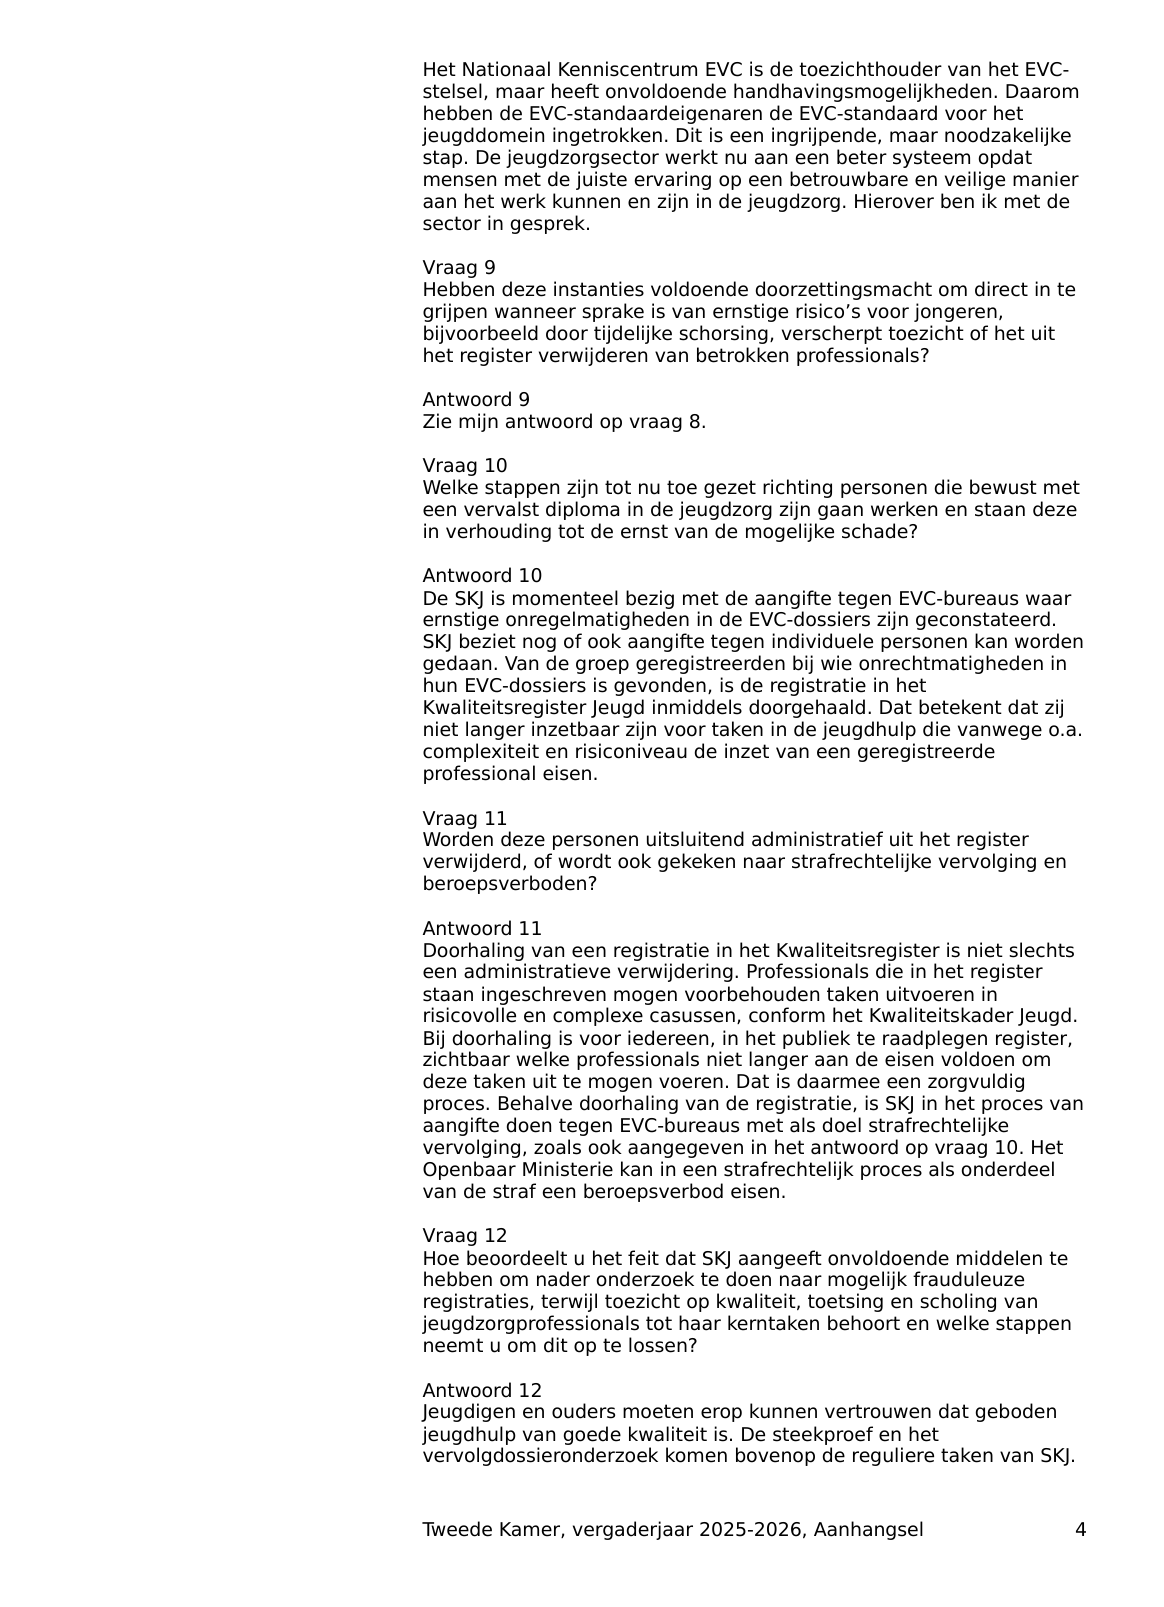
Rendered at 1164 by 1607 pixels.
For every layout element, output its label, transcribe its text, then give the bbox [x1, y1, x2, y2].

text Het Nationaal Kenniscentrum EVC is de toezichthouder van het EVC-stelsel, maar heeft onvoldoende handhavingsmogelijkheden. Daarom hebben de EVC-standaardeigenaren de EVC-standaard voor het jeugddomein ingetrokken. Dit is een ingrijpende, maar noodzakelijke stap. De jeugdzorgsector werkt nu aan een beter systeem opdat mensen met de juiste ervaring op een betrouwbare en veilige manier aan het werk kunnen en zijn in de jeugdzorg. Hierover ben ik met de sector in gesprek. [422, 59, 1087, 235]
text Jeugdigen en ouders moeten erop kunnen vertrouwen dat geboden jeugdhulp van goede kwaliteit is. De steekproef en het vervolgdossieronderzoek komen bovenop de reguliere taken van SKJ. [422, 1401, 1087, 1467]
text Vraag 9 [422, 257, 1087, 279]
text Vraag 11 [422, 807, 1087, 829]
text Antwoord 12 [422, 1379, 1087, 1401]
text Welke stappen zijn tot nu toe gezet richting personen die bewust met een vervalst diploma in de jeugdzorg zijn gaan werken en staan deze in verhouding tot de ernst van de mogelijke schade? [422, 477, 1087, 543]
text Vraag 12 [422, 1225, 1087, 1247]
text Hoe beoordeelt u het feit dat SKJ aangeeft onvoldoende middelen te hebben om nader onderzoek te doen naar mogelijk frauduleuze registraties, terwijl toezicht op kwaliteit, toetsing en scholing van jeugdzorgprofessionals tot haar kerntaken behoort en welke stappen neemt u om dit op te lossen? [422, 1247, 1087, 1357]
text Doorhaling van een registratie in het Kwaliteitsregister is niet slechts een administratieve verwijdering. Professionals die in het register staan ingeschreven mogen voorbehouden taken uitvoeren in risicovolle en complexe casussen, conform het Kwaliteitskader Jeugd. Bij doorhaling is voor iedereen, in het publiek te raadplegen register, zichtbaar welke professionals niet langer aan de eisen voldoen om deze taken uit te mogen voeren. Dat is daarmee een zorgvuldig proces. Behalve doorhaling van de registratie, is SKJ in het proces van aangifte doen tegen EVC-bureaus met als doel strafrechtelijke vervolging, zoals ook aangegeven in het antwoord op vraag 10. Het Openbaar Ministerie kan in een strafrechtelijk proces als onderdeel van de straf een beroepsverbod eisen. [422, 939, 1087, 1203]
text Worden deze personen uitsluitend administratief uit het register verwijderd, of wordt ook gekeken naar strafrechtelijke vervolging en beroepsverboden? [422, 829, 1087, 895]
text Antwoord 11 [422, 917, 1087, 939]
text Vraag 10 [422, 455, 1087, 477]
text Antwoord 9 [422, 389, 1087, 411]
text De SKJ is momenteel bezig met de aangifte tegen EVC-bureaus waar ernstige onregelmatigheden in de EVC-dossiers zijn geconstateerd. SKJ beziet nog of ook aangifte tegen individuele personen kan worden gedaan. Van de groep geregistreerden bij wie onrechtmatigheden in hun EVC-dossiers is gevonden, is de registratie in het Kwaliteitsregister Jeugd inmiddels doorgehaald. Dat betekent dat zij niet langer inzetbaar zijn voor taken in de jeugdhulp die vanwege o.a. complexiteit en risiconiveau de inzet van een geregistreerde professional eisen. [422, 587, 1087, 785]
text Antwoord 10 [422, 565, 1087, 587]
text Zie mijn antwoord op vraag 8. [422, 411, 1087, 433]
text Hebben deze instanties voldoende doorzettingsmacht om direct in te grijpen wanneer sprake is van ernstige risico’s voor jongeren, bijvoorbeeld door tijdelijke schorsing, verscherpt toezicht of het uit het register verwijderen van betrokken professionals? [422, 279, 1087, 367]
